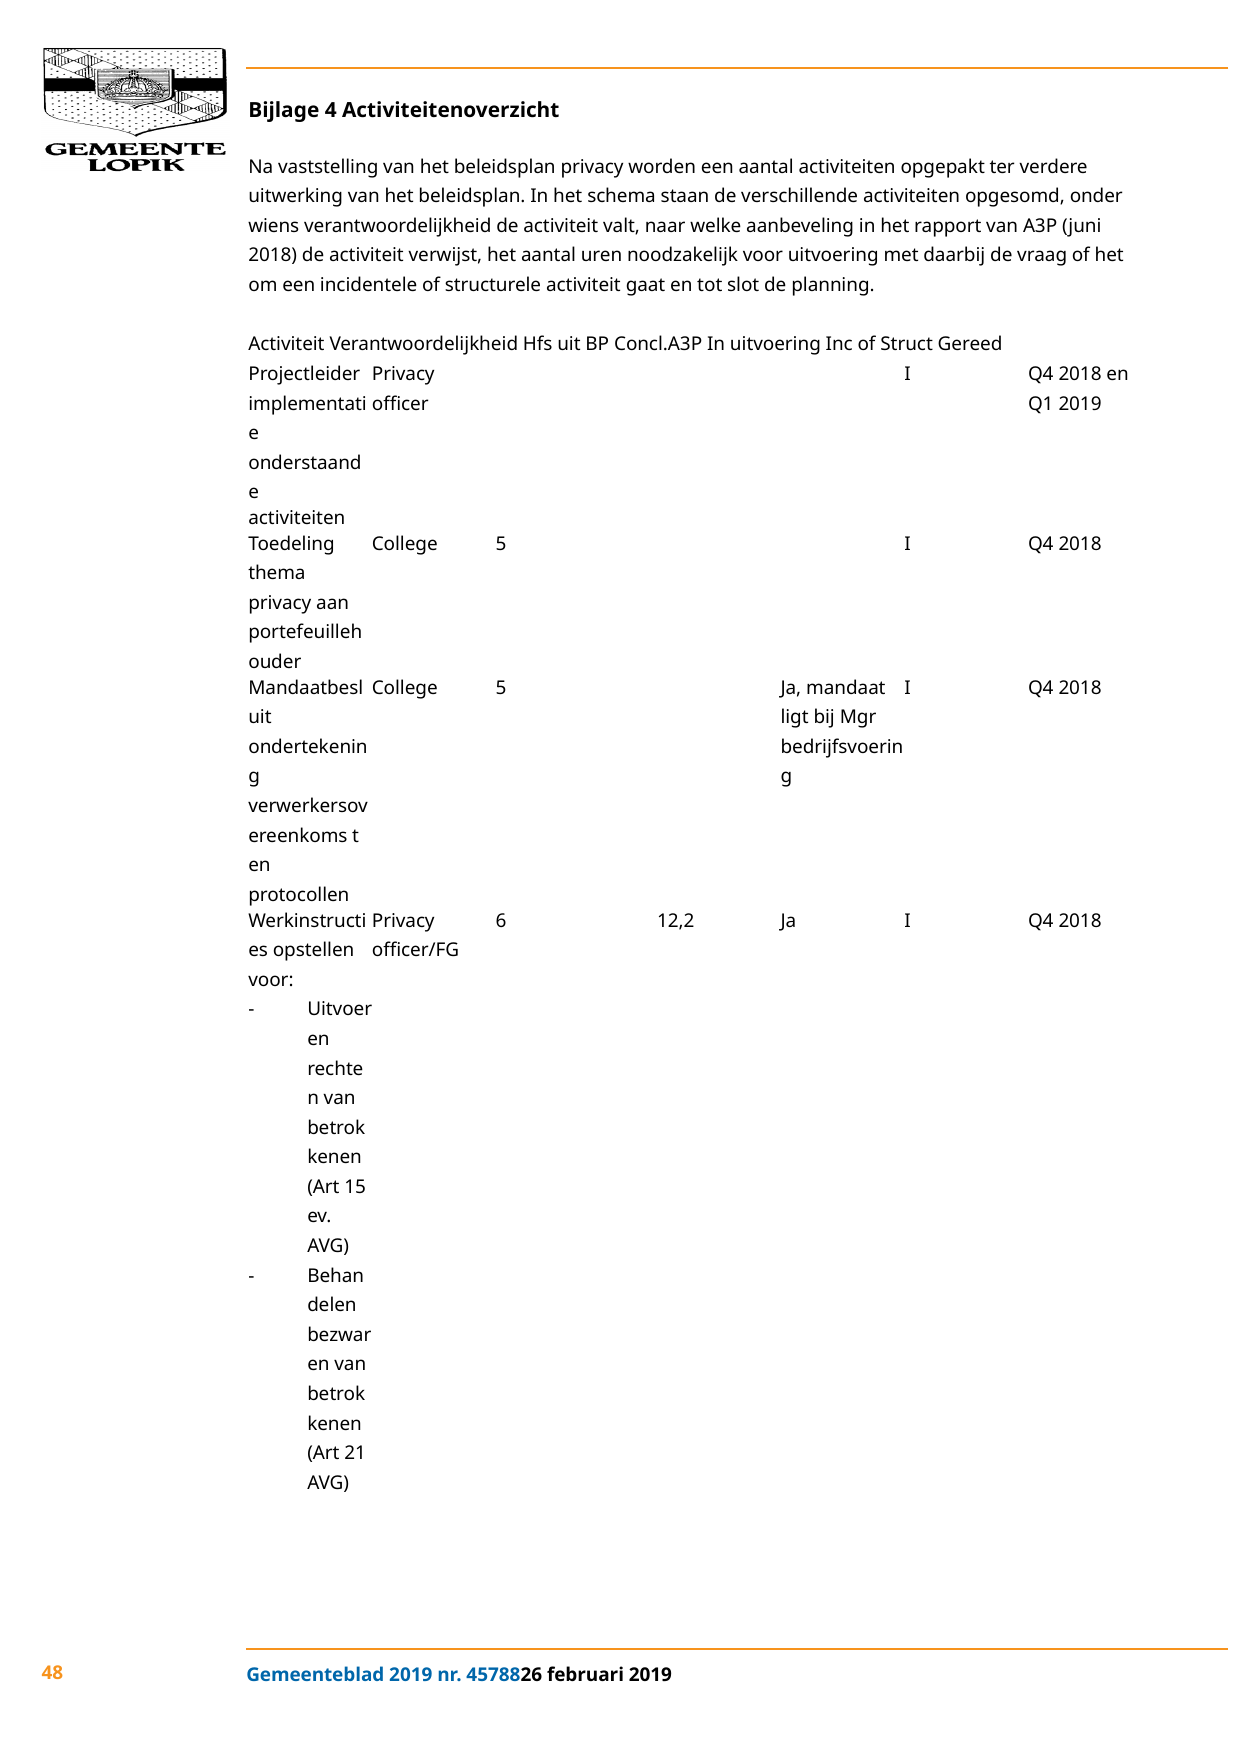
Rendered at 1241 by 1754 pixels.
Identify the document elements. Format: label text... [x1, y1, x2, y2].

table_cell Ja [780, 907, 904, 1494]
table_cell I [904, 907, 1028, 1494]
table_cell 5 [495, 530, 657, 674]
table_cell Privacy officer/FG [372, 907, 495, 1494]
table_header [780, 360, 904, 504]
table_cell I [904, 530, 1028, 674]
table_cell I [904, 674, 1028, 907]
text Bijlage 4 Activiteitenoverzicht [248, 95, 1152, 123]
table_cell Werkinstructies opstellen voor: Uitvoeren rechten van betrokkenen (Art 15 ev. AVG) Behandelen bezwaren van betrokkenen (Art 21 AVG) [248, 907, 372, 1494]
table_cell [372, 504, 495, 530]
text Na vaststelling van het beleidsplan privacy worden een aantal activiteiten opgepakt ter verdere uitwerking van het beleidsplan. In het schema staan de verschillende activiteiten opgesomd, onder wiens verantwoordelijkheid de activiteit valt, naar welke aanbeveling in het rapport van A3P (juni 2018) de activiteit verwijst, het aantal uren noodzakelijk voor uitvoering met daarbij de vraag of het om een incidentele of structurele activiteit gaat en tot slot de planning. [248, 153, 1152, 297]
table_cell College [372, 674, 495, 907]
table_cell Q4 2018 [1028, 530, 1152, 674]
table_cell [657, 504, 780, 530]
table_cell [657, 674, 780, 907]
table_header [657, 360, 780, 504]
table_cell Toedeling thema privacy aan portefeuillehouder [248, 530, 372, 674]
table_cell Mandaatbesluit ondertekening verwerkersovereenkoms t en protocollen [248, 674, 372, 907]
table_cell College [372, 530, 495, 674]
table_cell Q4 2018 [1028, 907, 1152, 1494]
table_cell activiteiten [248, 504, 372, 530]
picture [41, 47, 231, 172]
table_cell [780, 504, 904, 530]
text Activiteit Verantwoordelijkheid Hfs uit BP Concl.A3P In uitvoering Inc of Struct Gereed [248, 330, 1152, 356]
table_header Privacy officer [372, 360, 495, 504]
table_cell [904, 504, 1028, 530]
table_cell 5 [495, 674, 657, 907]
table_header Projectleider implementatie onderstaande [248, 360, 372, 504]
table_cell Ja, mandaat ligt bij Mgr bedrijfsvoering [780, 674, 904, 907]
table_header [495, 360, 657, 504]
table_cell [1028, 504, 1152, 530]
table_cell Q4 2018 [1028, 674, 1152, 907]
table_cell [657, 530, 780, 674]
table_header Q4 2018 en Q1 2019 [1028, 360, 1152, 504]
table_cell 12,2 [657, 907, 780, 1494]
table_cell 6 [495, 907, 657, 1494]
table_cell [780, 530, 904, 674]
table_header I [904, 360, 1028, 504]
table_cell [495, 504, 657, 530]
